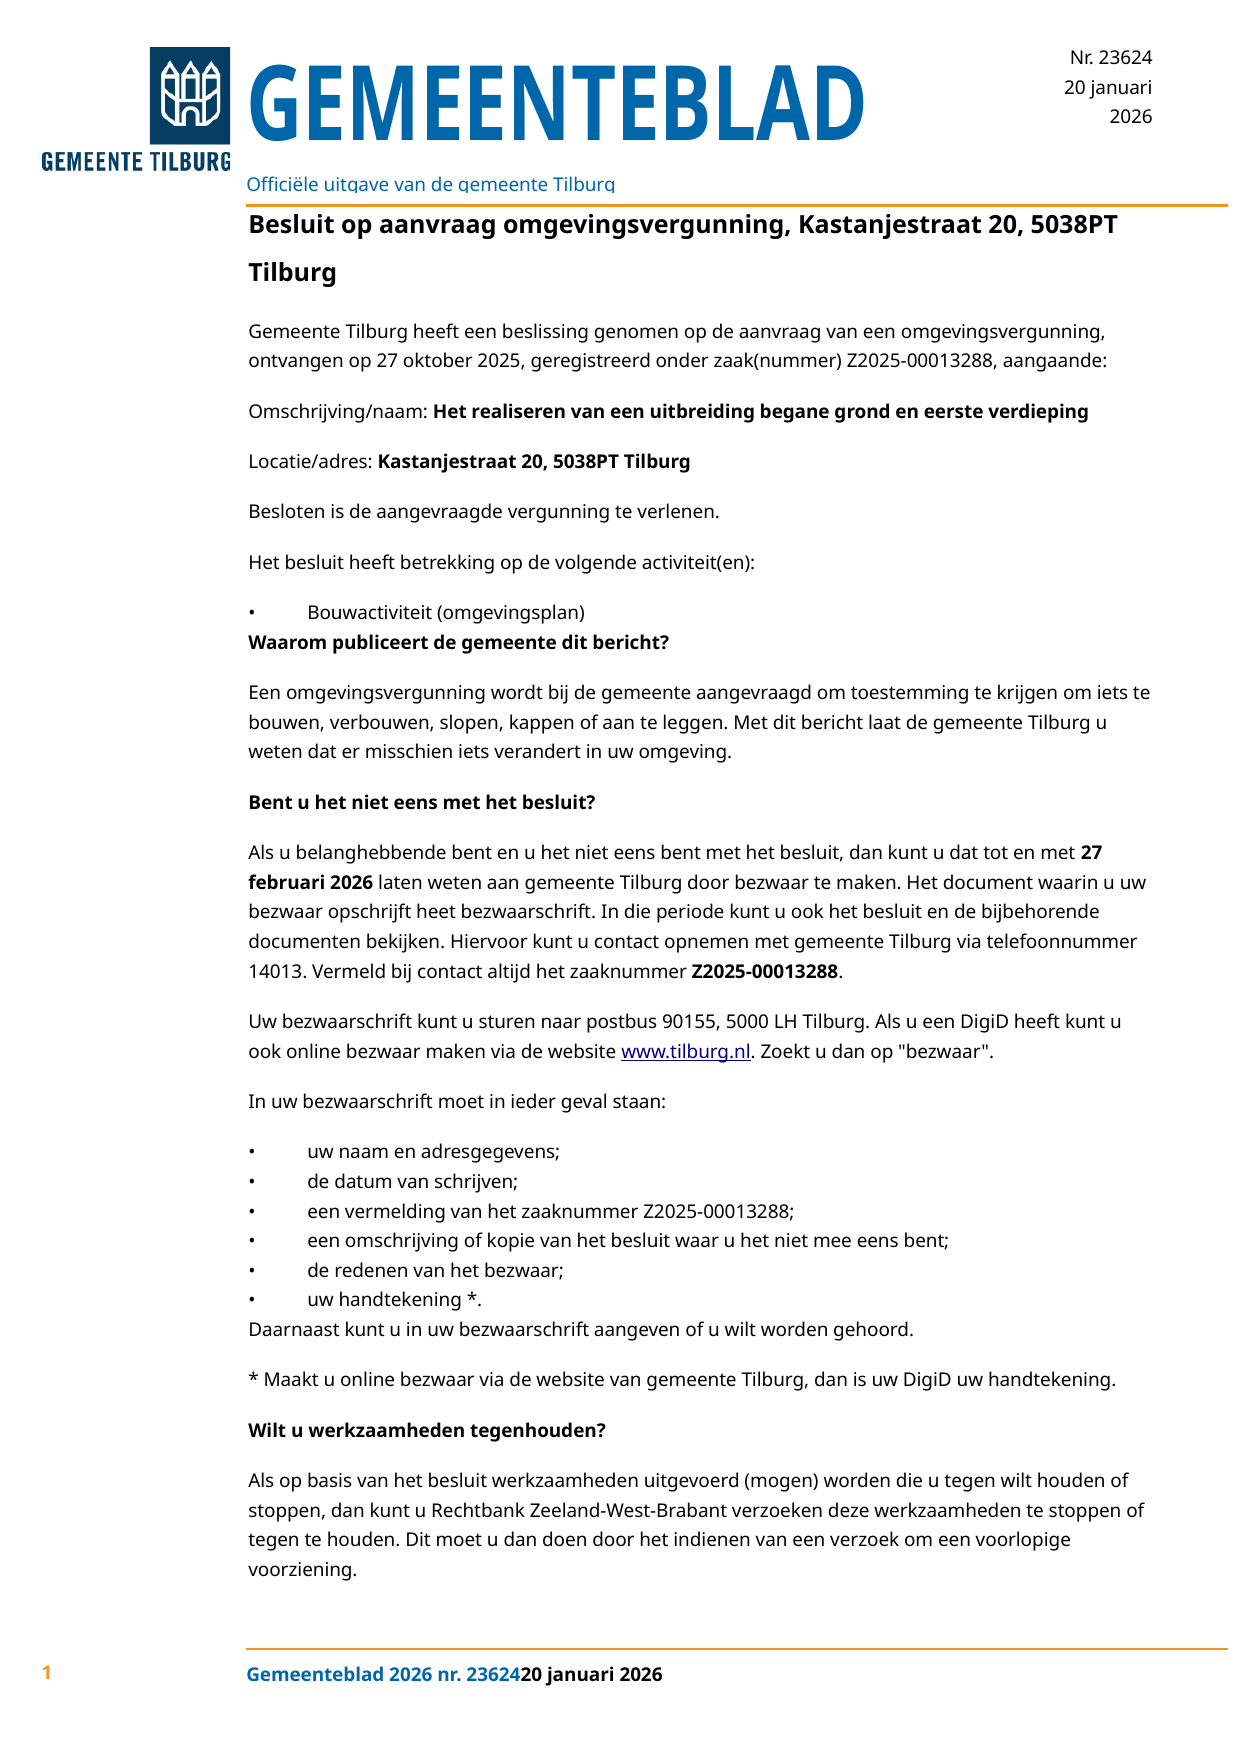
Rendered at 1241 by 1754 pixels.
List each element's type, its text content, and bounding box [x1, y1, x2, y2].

picture [41, 47, 231, 172]
text Het besluit heeft betrekking op de volgende activiteit(en): [248, 549, 1152, 575]
text Gemeente Tilburg heeft een beslissing genomen op de aanvraag van een omgevingsvergunning, ontvangen op 27 oktober 2025, geregistreerd onder zaak(nummer) Z2025-00013288, aangaande: [248, 318, 1152, 373]
list Bouwactiviteit (omgevingsplan) [248, 599, 1152, 625]
text Wilt u werkzaamheden tegenhouden? [248, 1417, 1152, 1443]
text Besloten is de aangevraagde vergunning te verlenen. [248, 499, 1152, 524]
text Omschrijving/naam: Het realiseren van een uitbreiding begane grond en eerste verdieping [248, 398, 1152, 424]
text Locatie/adres: Kastanjestraat 20, 5038PT Tilburg [248, 448, 1152, 474]
text Als u belanghebbende bent en u het niet eens bent met het besluit, dan kunt u dat tot en met 27 februari 2026 laten weten aan gemeente Tilburg door bezwaar te maken. Het document waarin u uw bezwaar opschrijft heet bezwaarschrift. In die periode kunt u ook het besluit en de bijbehorende documenten bekijken. Hiervoor kunt u contact opnemen met gemeente Tilburg via telefoonnummer 14013. Vermeld bij contact altijd het zaaknummer Z2025-00013288. [248, 839, 1152, 984]
text Bent u het niet eens met het besluit? [248, 789, 1152, 815]
list een vermelding van het zaaknummer Z2025-00013288; [248, 1198, 1152, 1224]
text Besluit op aanvraag omgevingsvergunning, Kastanjestraat 20, 5038PT Tilburg [248, 207, 1152, 288]
text Een omgevingsvergunning wordt bij de gemeente aangevraagd om toestemming te krijgen om iets te bouwen, verbouwen, slopen, kappen of aan te leggen. Met dit bericht laat de gemeente Tilburg u weten dat er misschien iets verandert in uw omgeving. [248, 679, 1152, 764]
text Daarnaast kunt u in uw bezwaarschrift aangeven of u wilt worden gehoord. [248, 1316, 1152, 1342]
text * Maakt u online bezwaar via de website van gemeente Tilburg, dan is uw DigiD uw handtekening. [248, 1367, 1152, 1392]
text Uw bezwaarschrift kunt u sturen naar postbus 90155, 5000 LH Tilburg. Als u een DigiD heeft kunt u ook online bezwaar maken via de website www.tilburg.nl. Zoekt u dan op "bezwaar". [248, 1008, 1152, 1064]
list uw handtekening *. [248, 1287, 1152, 1312]
text Waarom publiceert de gemeente dit bericht? [248, 629, 1152, 655]
list een omschrijving of kopie van het besluit waar u het niet mee eens bent; [248, 1227, 1152, 1253]
text In uw bezwaarschrift moet in ieder geval staan: [248, 1088, 1152, 1114]
list de redenen van het bezwaar; [248, 1257, 1152, 1283]
list de datum van schrijven; [248, 1168, 1152, 1194]
list uw naam en adresgegevens; [248, 1139, 1152, 1164]
text Als op basis van het besluit werkzaamheden uitgevoerd (mogen) worden die u tegen wilt houden of stoppen, dan kunt u Rechtbank Zeeland-West-Brabant verzoeken deze werkzaamheden te stoppen of tegen te houden. Dit moet u dan doen door het indienen van een verzoek om een voorlopige voorziening. [248, 1467, 1152, 1582]
